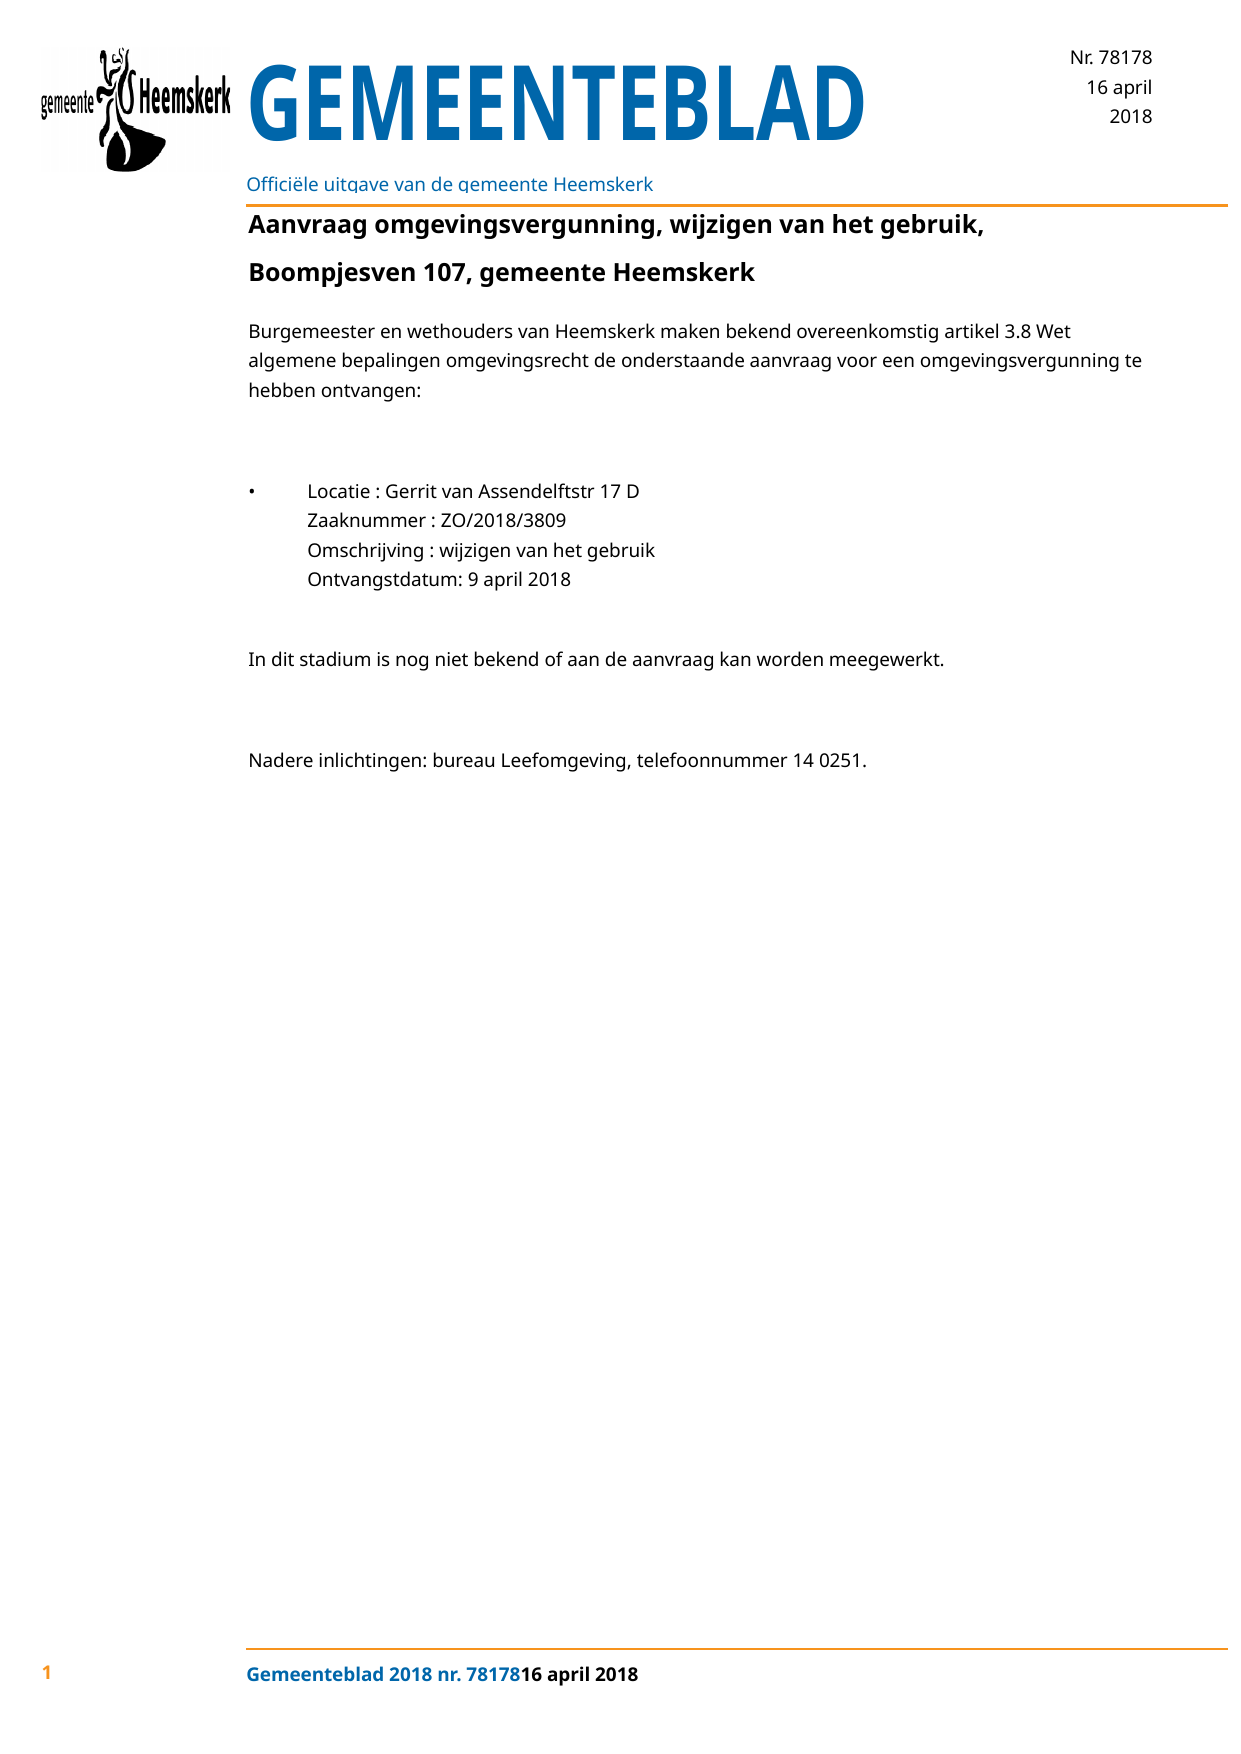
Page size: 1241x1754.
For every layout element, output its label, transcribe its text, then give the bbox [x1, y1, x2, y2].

text In dit stadium is nog niet bekend of aan de aanvraag kan worden meegewerkt. [248, 647, 1152, 672]
text Nadere inlichtingen: bureau Leefomgeving, telefoonnummer 14 0251. [248, 747, 1152, 773]
list Zaaknummer : ZO/2018/3809 [248, 507, 1152, 533]
list Ontvangstdatum: 9 april 2018 [248, 567, 1152, 592]
picture [41, 47, 231, 172]
text Aanvraag omgevingsvergunning, wijzigen van het gebruik, Boompjesven 107, gemeente Heemskerk [248, 207, 1152, 288]
text Burgemeester en wethouders van Heemskerk maken bekend overeenkomstig artikel 3.8 Wet algemene bepalingen omgevingsrecht de onderstaande aanvraag voor een omgevingsvergunning te hebben ontvangen: [248, 318, 1152, 403]
list Omschrijving : wijzigen van het gebruik [248, 537, 1152, 563]
list Locatie : Gerrit van Assendelftstr 17 D [248, 478, 1152, 504]
